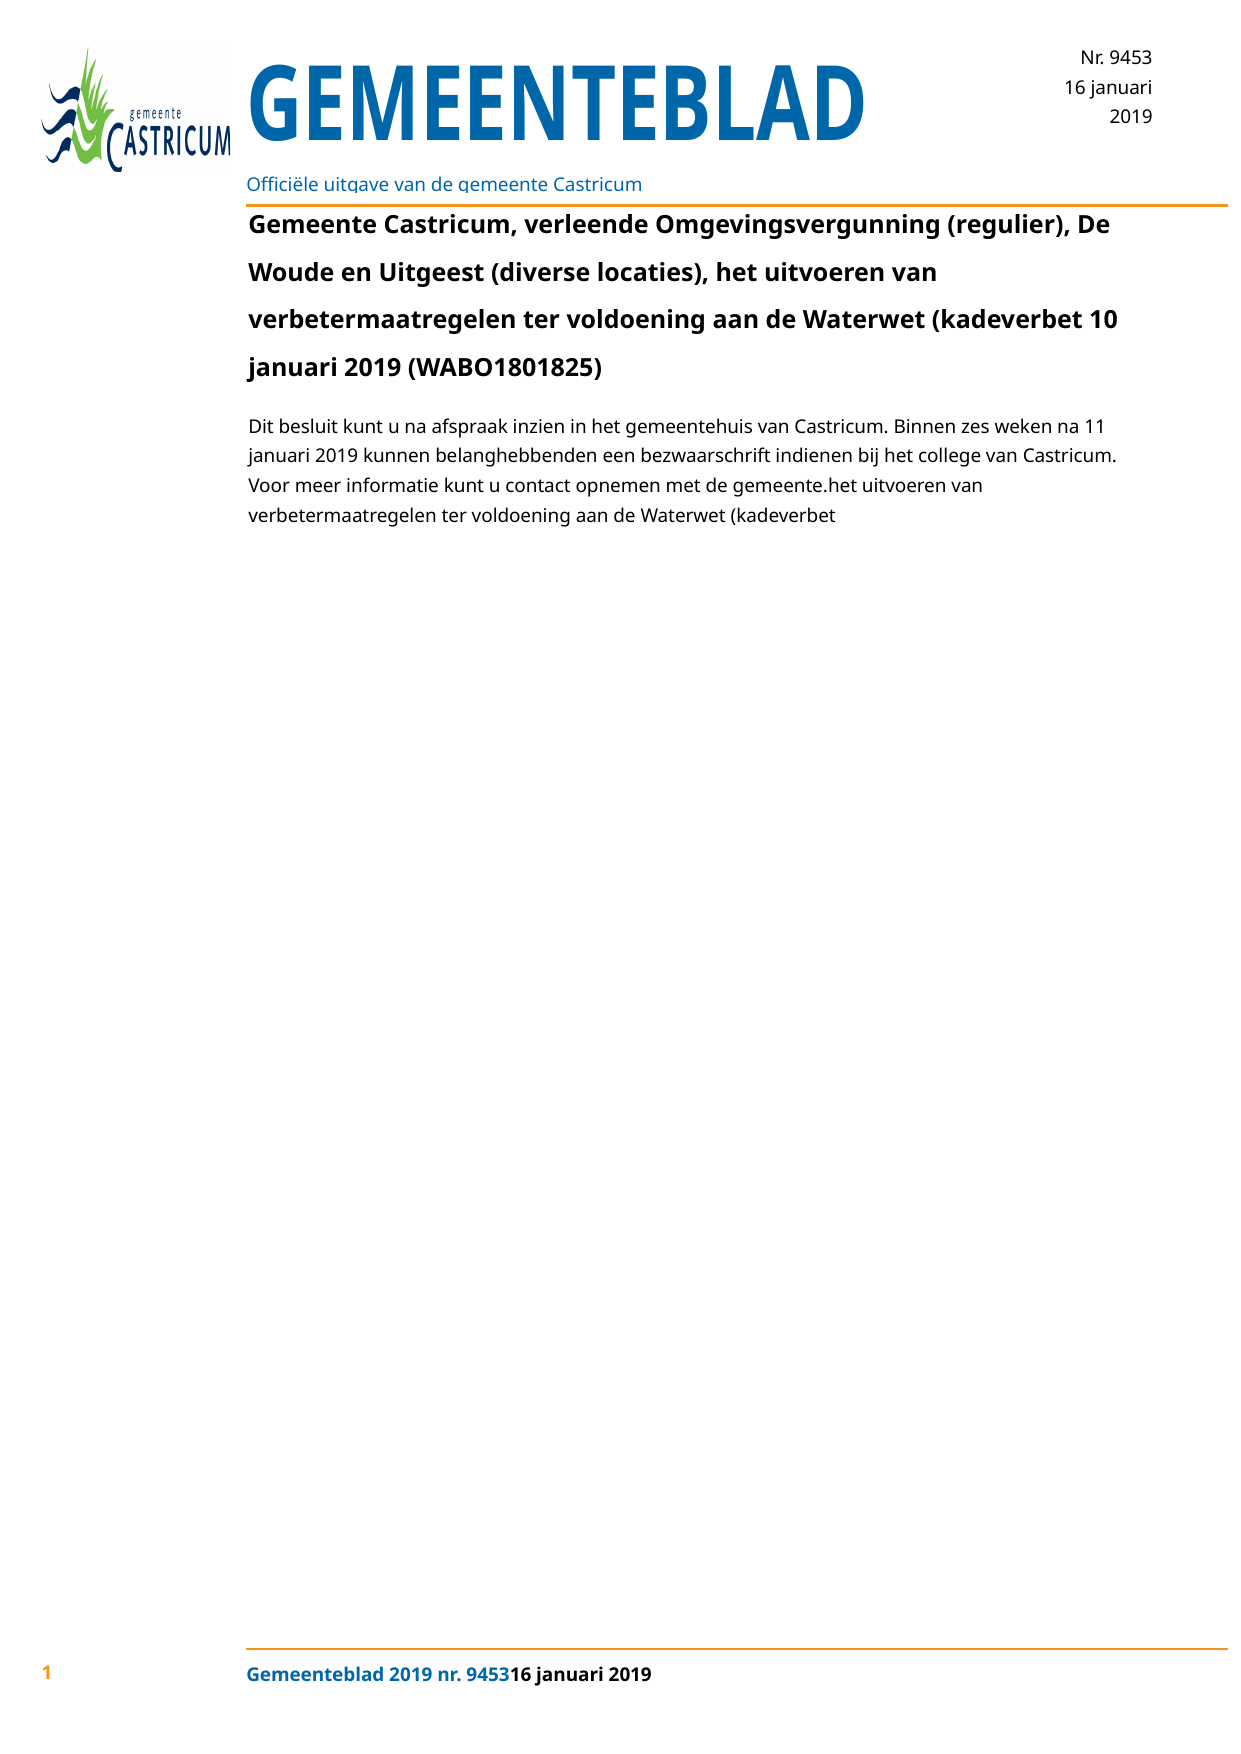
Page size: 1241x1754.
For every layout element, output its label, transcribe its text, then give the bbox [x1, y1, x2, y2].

picture [41, 47, 231, 172]
text Gemeente Castricum, verleende Omgevingsvergunning (regulier), De Woude en Uitgeest (diverse locaties), het uitvoeren van verbetermaatregelen ter voldoening aan de Waterwet (kadeverbet 10 januari 2019 (WABO1801825) [248, 207, 1152, 384]
text Dit besluit kunt u na afspraak inzien in het gemeentehuis van Castricum. Binnen zes weken na 11 januari 2019 kunnen belanghebbenden een bezwaarschrift indienen bij het college van Castricum. Voor meer informatie kunt u contact opnemen met de gemeente.het uitvoeren van verbetermaatregelen ter voldoening aan de Waterwet (kadeverbet [248, 413, 1152, 528]
